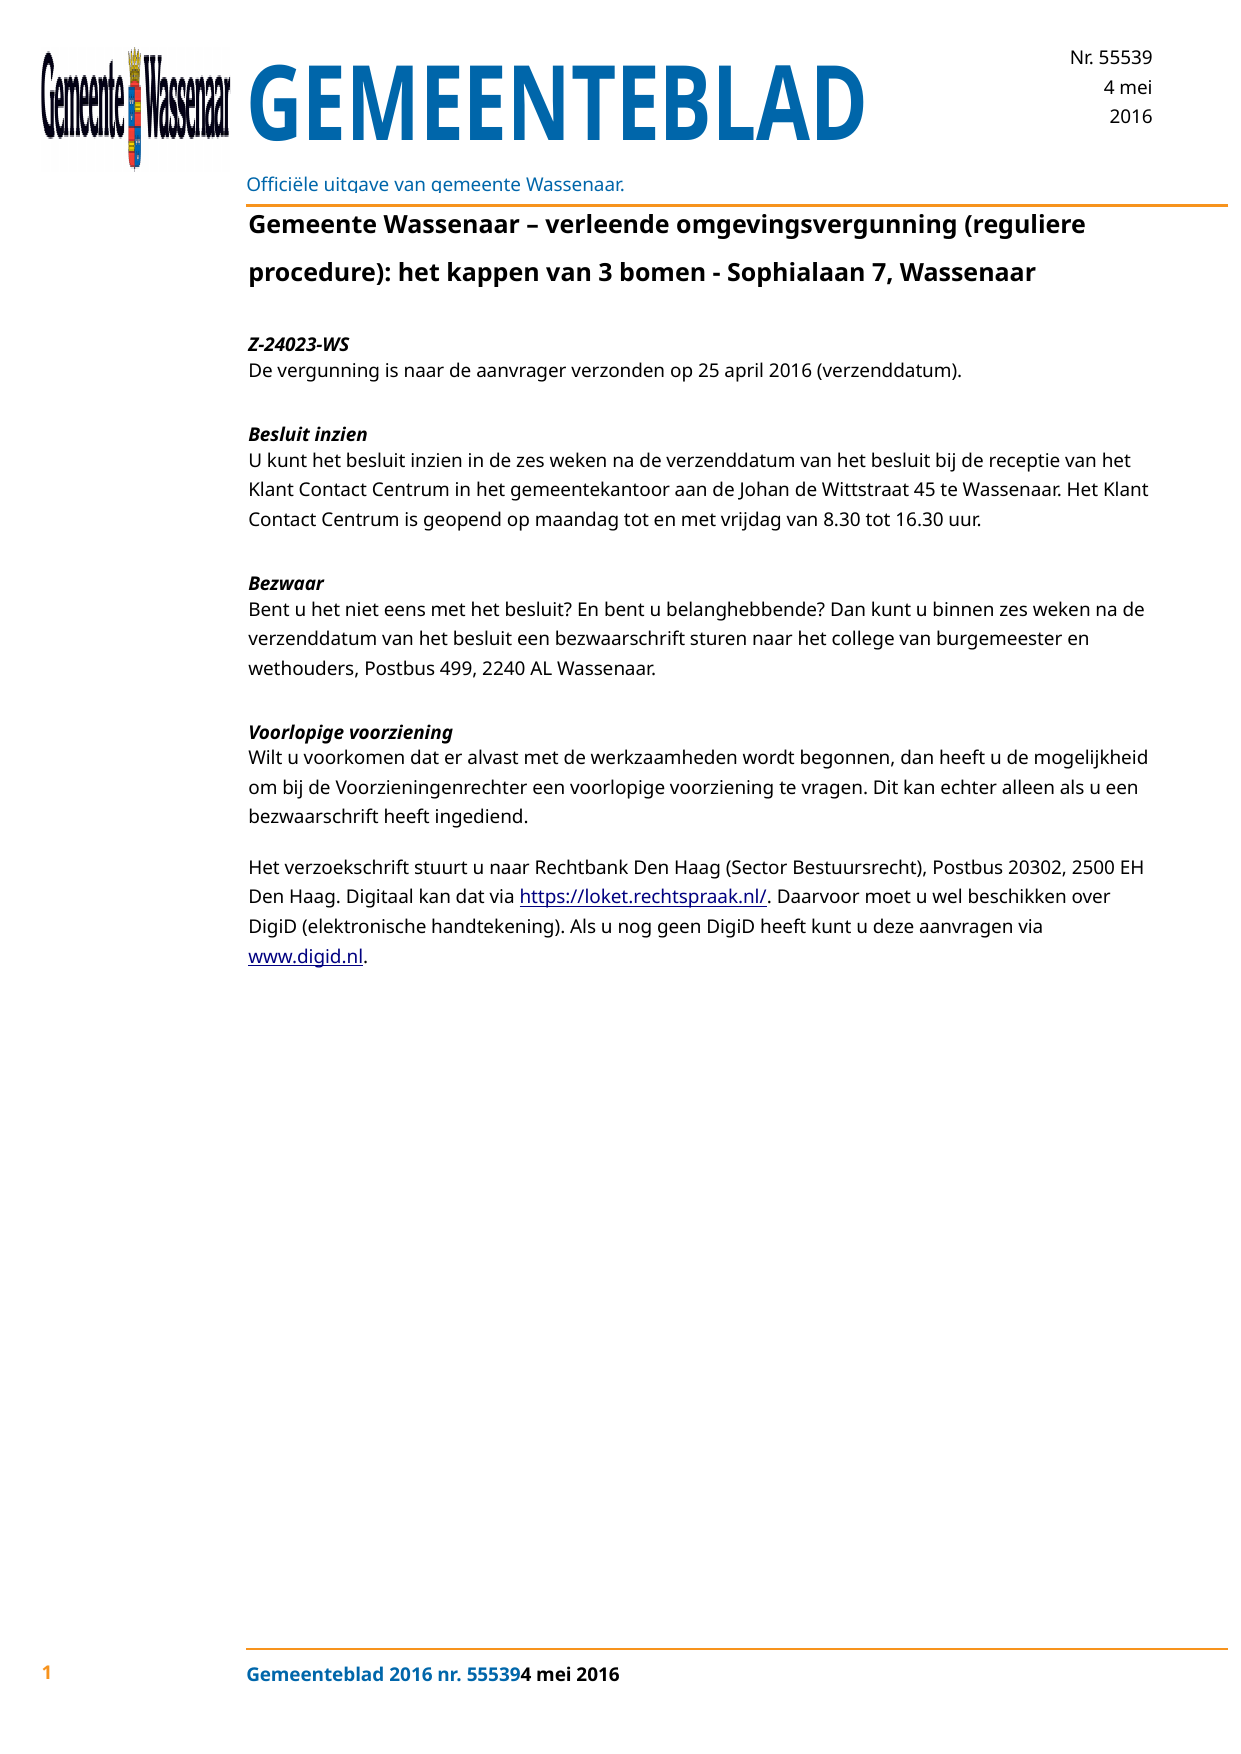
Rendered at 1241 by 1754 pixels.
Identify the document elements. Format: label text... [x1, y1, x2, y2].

text Het verzoekschrift stuurt u naar Rechtbank Den Haag (Sector Bestuursrecht), Postbus 20302, 2500 EH Den Haag. Digitaal kan dat via https://loket.rechtspraak.nl/. Daarvoor moet u wel beschikken over DigiD (elektronische handtekening). Als u nog geen DigiD heeft kunt u deze aanvragen via www.digid.nl. [248, 854, 1152, 969]
text Bezwaar [248, 570, 1152, 596]
text Bent u het niet eens met het besluit? En bent u belanghebbende? Dan kunt u binnen zes weken na de verzenddatum van het besluit een bezwaarschrift sturen naar het college van burgemeester en wethouders, Postbus 499, 2240 AL Wassenaar. [248, 596, 1152, 681]
picture [41, 47, 231, 172]
text Z-24023-WS [248, 331, 1152, 357]
text Besluit inzien [248, 421, 1152, 447]
text Voorlopige voorziening [248, 719, 1152, 744]
text U kunt het besluit inzien in de zes weken na de verzenddatum van het besluit bij de receptie van het Klant Contact Centrum in het gemeentekantoor aan de Johan de Wittstraat 45 te Wassenaar. Het Klant Contact Centrum is geopend op maandag tot en met vrijdag van 8.30 tot 16.30 uur. [248, 447, 1152, 532]
text Wilt u voorkomen dat er alvast met de werkzaamheden wordt begonnen, dan heeft u de mogelijkheid om bij de Voorzieningenrechter een voorlopige voorziening te vragen. Dit kan echter alleen als u een bezwaarschrift heeft ingediend. [248, 744, 1152, 829]
text Gemeente Wassenaar – verleende omgevingsvergunning (reguliere procedure): het kappen van 3 bomen - Sophialaan 7, Wassenaar [248, 207, 1152, 288]
text De vergunning is naar de aanvrager verzonden op 25 april 2016 (verzenddatum). [248, 357, 1152, 383]
